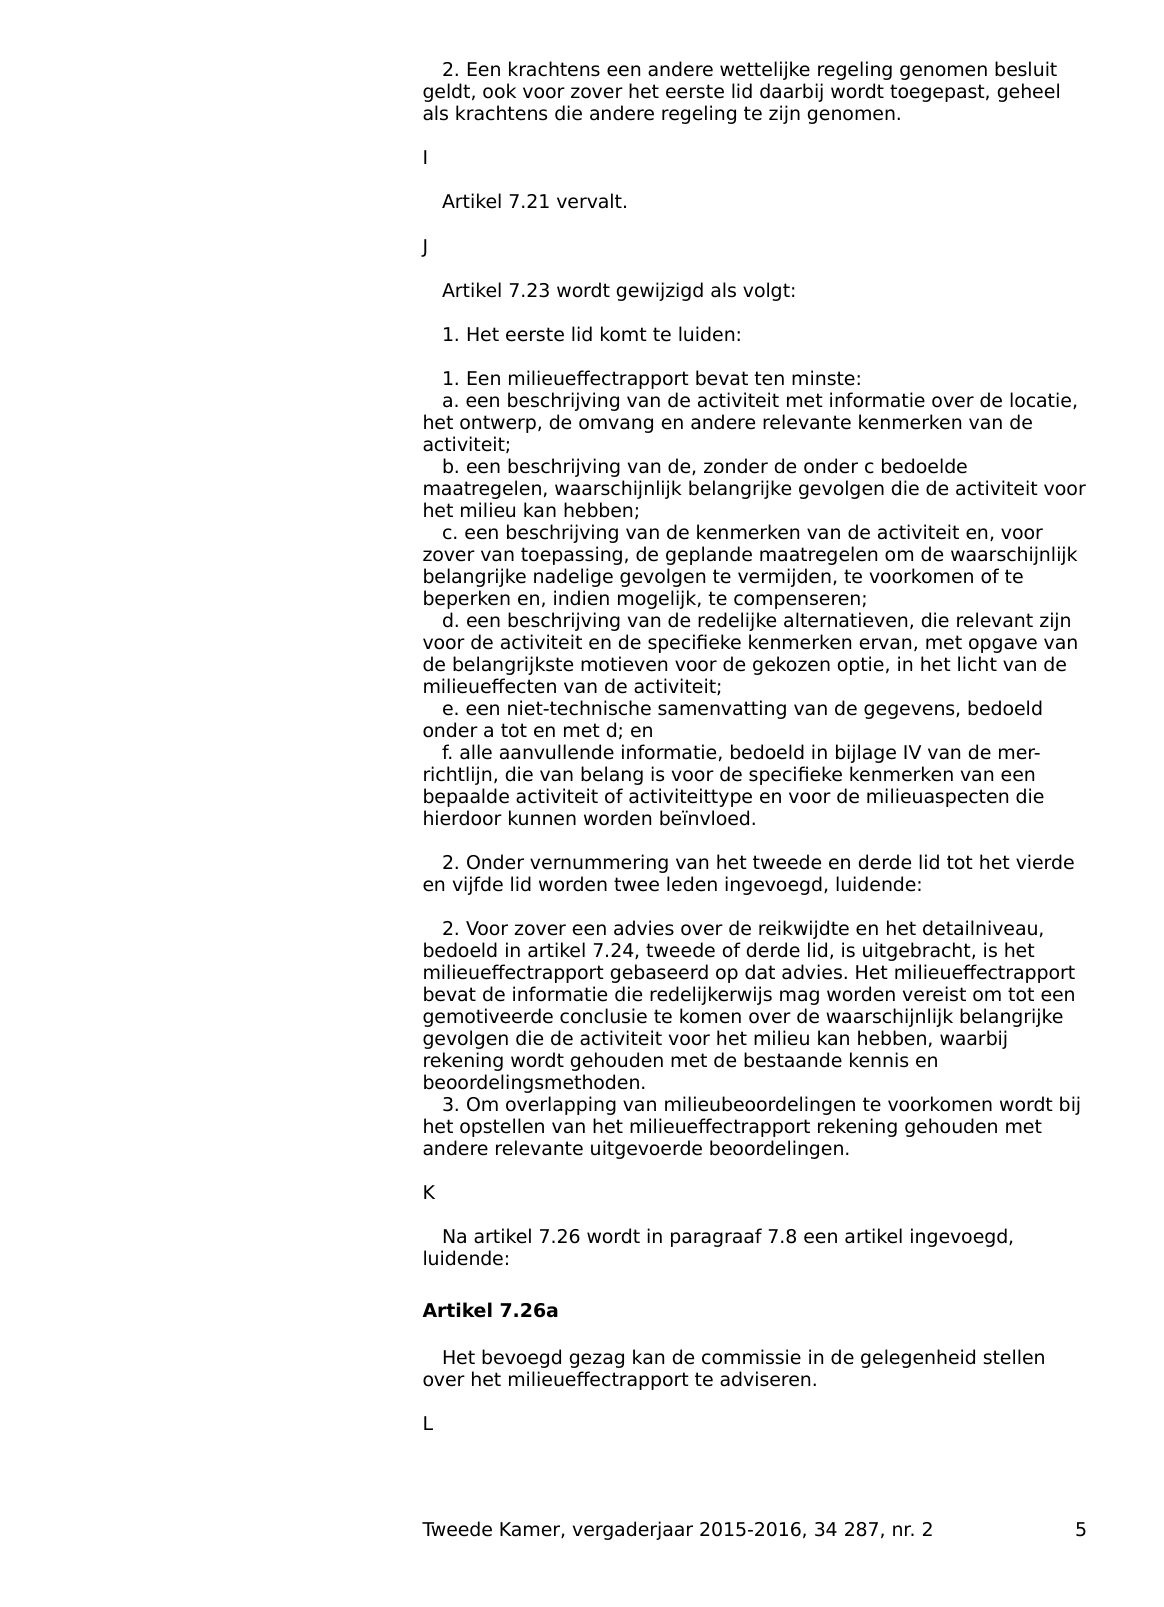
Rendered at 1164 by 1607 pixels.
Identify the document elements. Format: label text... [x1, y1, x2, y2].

text Het bevoegd gezag kan de commissie in de gelegenheid stellen over het milieueffectrapport te adviseren. [422, 1347, 1087, 1391]
text f. alle aanvullende informatie, bedoeld in bijlage IV van de mer-richtlijn, die van belang is voor de specifieke kenmerken van een bepaalde activiteit of activiteittype en voor de milieuaspecten die hierdoor kunnen worden beïnvloed. [422, 742, 1087, 829]
text 3. Om overlapping van milieubeoordelingen te voorkomen wordt bij het opstellen van het milieueffectrapport rekening gehouden met andere relevante uitgevoerde beoordelingen. [422, 1094, 1087, 1160]
text Artikel 7.23 wordt gewijzigd als volgt: [422, 280, 1087, 302]
text I [422, 147, 1087, 169]
text 2. Voor zover een advies over de reikwijdte en het detailniveau, bedoeld in artikel 7.24, tweede of derde lid, is uitgebracht, is het milieueffectrapport gebaseerd op dat advies. Het milieueffectrapport bevat de informatie die redelijkerwijs mag worden vereist om tot een gemotiveerde conclusie te komen over de waarschijnlijk belangrijke gevolgen die de activiteit voor het milieu kan hebben, waarbij rekening wordt gehouden met de bestaande kennis en beoordelingsmethoden. [422, 918, 1087, 1094]
text 1. Het eerste lid komt te luiden: [422, 324, 1087, 346]
text Na artikel 7.26 wordt in paragraaf 7.8 een artikel ingevoegd, luidende: [422, 1226, 1087, 1270]
text L [422, 1413, 1087, 1435]
text J [422, 236, 1087, 257]
subtitle Artikel 7.26a [422, 1300, 1087, 1322]
text 1. Een milieueffectrapport bevat ten minste: [422, 368, 1087, 390]
text 2. Onder vernummering van het tweede en derde lid tot het vierde en vijfde lid worden twee leden ingevoegd, luidende: [422, 852, 1087, 896]
text b. een beschrijving van de, zonder de onder c bedoelde maatregelen, waarschijnlijk belangrijke gevolgen die de activiteit voor het milieu kan hebben; [422, 456, 1087, 522]
text a. een beschrijving van de activiteit met informatie over de locatie, het ontwerp, de omvang en andere relevante kenmerken van de activiteit; [422, 390, 1087, 456]
text e. een niet-technische samenvatting van de gegevens, bedoeld onder a tot en met d; en [422, 698, 1087, 742]
text K [422, 1182, 1087, 1204]
text d. een beschrijving van de redelijke alternatieven, die relevant zijn voor de activiteit en de specifieke kenmerken ervan, met opgave van de belangrijkste motieven voor de gekozen optie, in het licht van de milieueffecten van de activiteit; [422, 610, 1087, 698]
text c. een beschrijving van de kenmerken van de activiteit en, voor zover van toepassing, de geplande maatregelen om de waarschijnlijk belangrijke nadelige gevolgen te vermijden, te voorkomen of te beperken en, indien mogelijk, te compenseren; [422, 522, 1087, 610]
text 2. Een krachtens een andere wettelijke regeling genomen besluit geldt, ook voor zover het eerste lid daarbij wordt toegepast, geheel als krachtens die andere regeling te zijn genomen. [422, 59, 1087, 125]
text Artikel 7.21 vervalt. [422, 191, 1087, 213]
